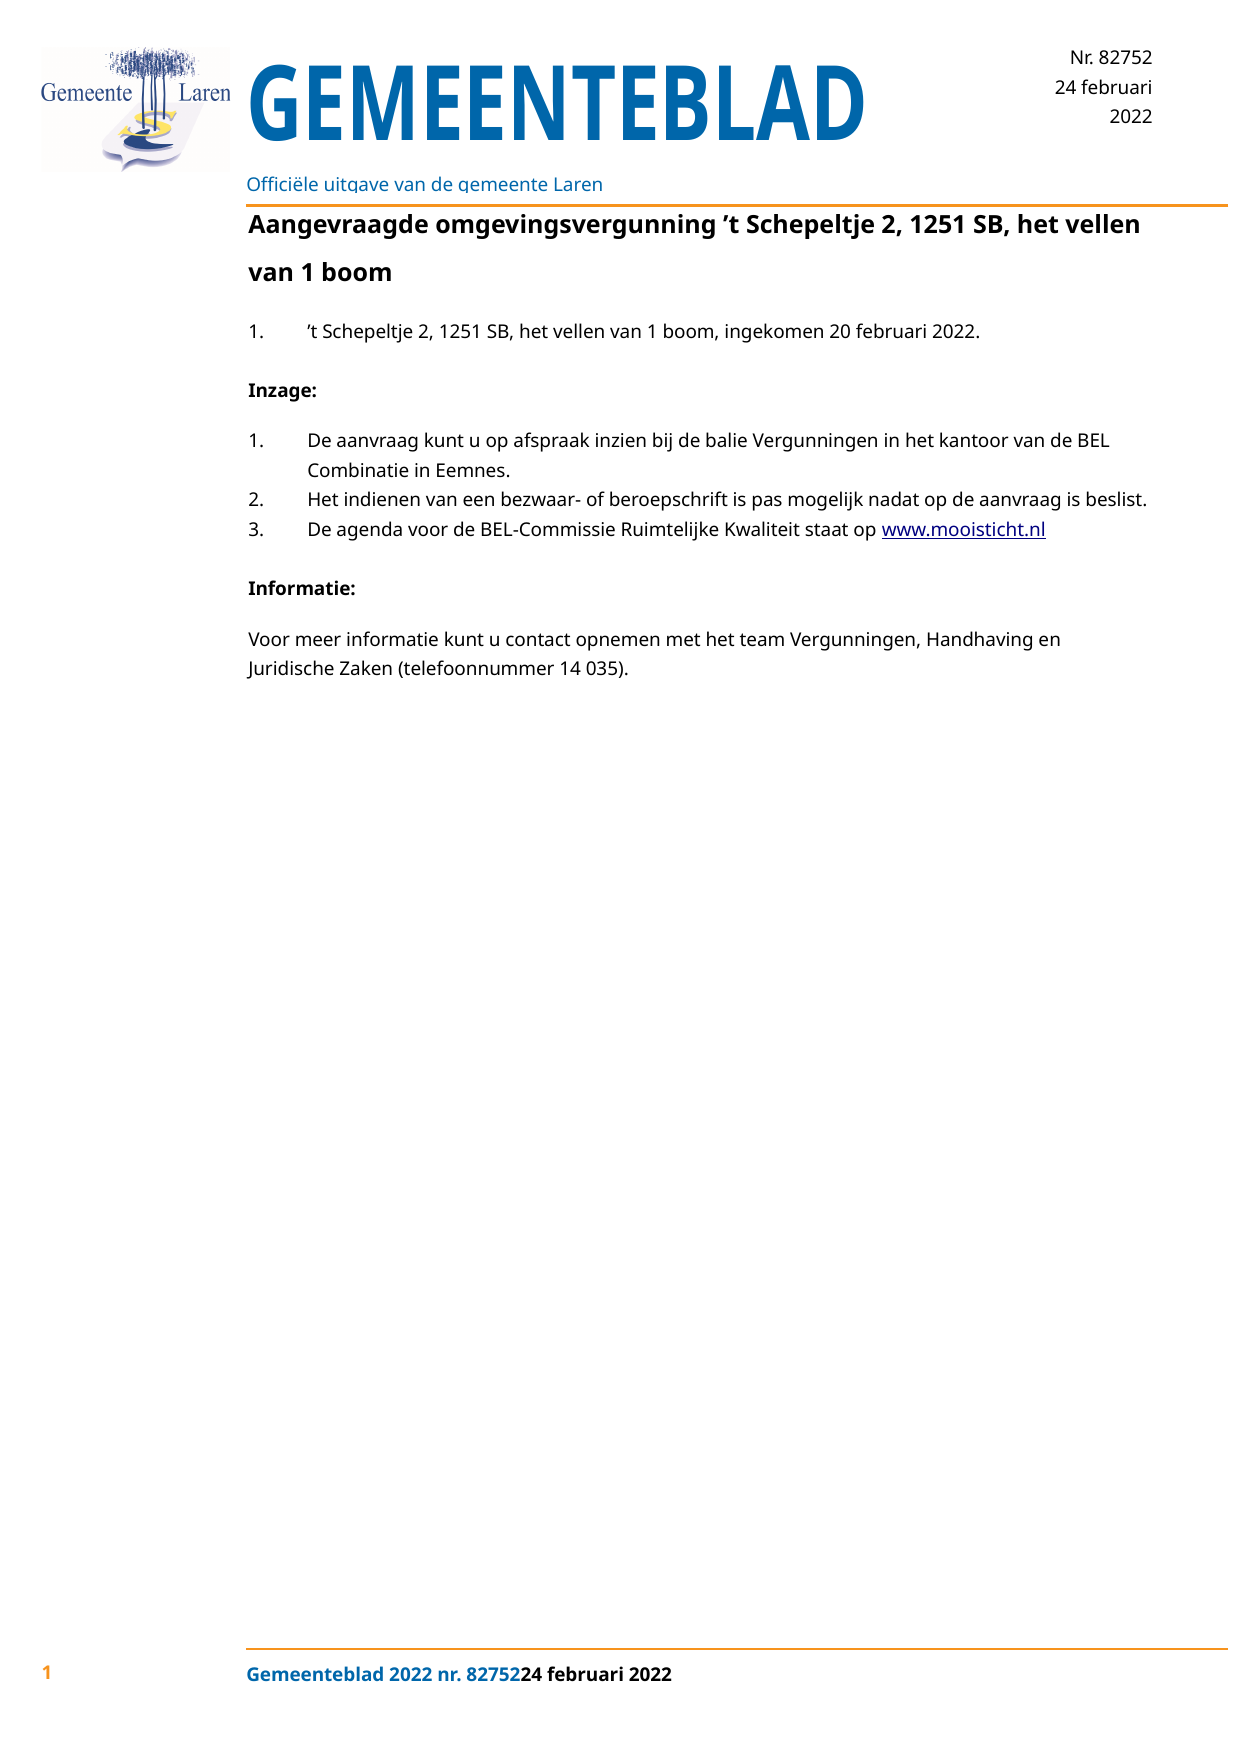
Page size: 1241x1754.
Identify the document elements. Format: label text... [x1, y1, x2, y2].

text Aangevraagde omgevingsvergunning ’t Schepeltje 2, 1251 SB, het vellen van 1 boom [248, 207, 1152, 288]
list De agenda voor de BEL-Commissie Ruimtelijke Kwaliteit staat op www.mooisticht.nl [248, 516, 1152, 542]
list De aanvraag kunt u op afspraak inzien bij de balie Vergunningen in het kantoor van de BEL Combinatie in Eemnes. [248, 427, 1152, 483]
text Voor meer informatie kunt u contact opnemen met het team Vergunningen, Handhaving en Juridische Zaken (telefoonnummer 14 035). [248, 626, 1152, 681]
text Informatie: [248, 575, 1152, 601]
list Het indienen van een bezwaar- of beroepschrift is pas mogelijk nadat op de aanvraag is beslist. [248, 487, 1152, 512]
text Inzage: [248, 377, 1152, 403]
list ’t Schepeltje 2, 1251 SB, het vellen van 1 boom, ingekomen 20 februari 2022. [248, 318, 1152, 344]
picture [41, 47, 231, 172]
